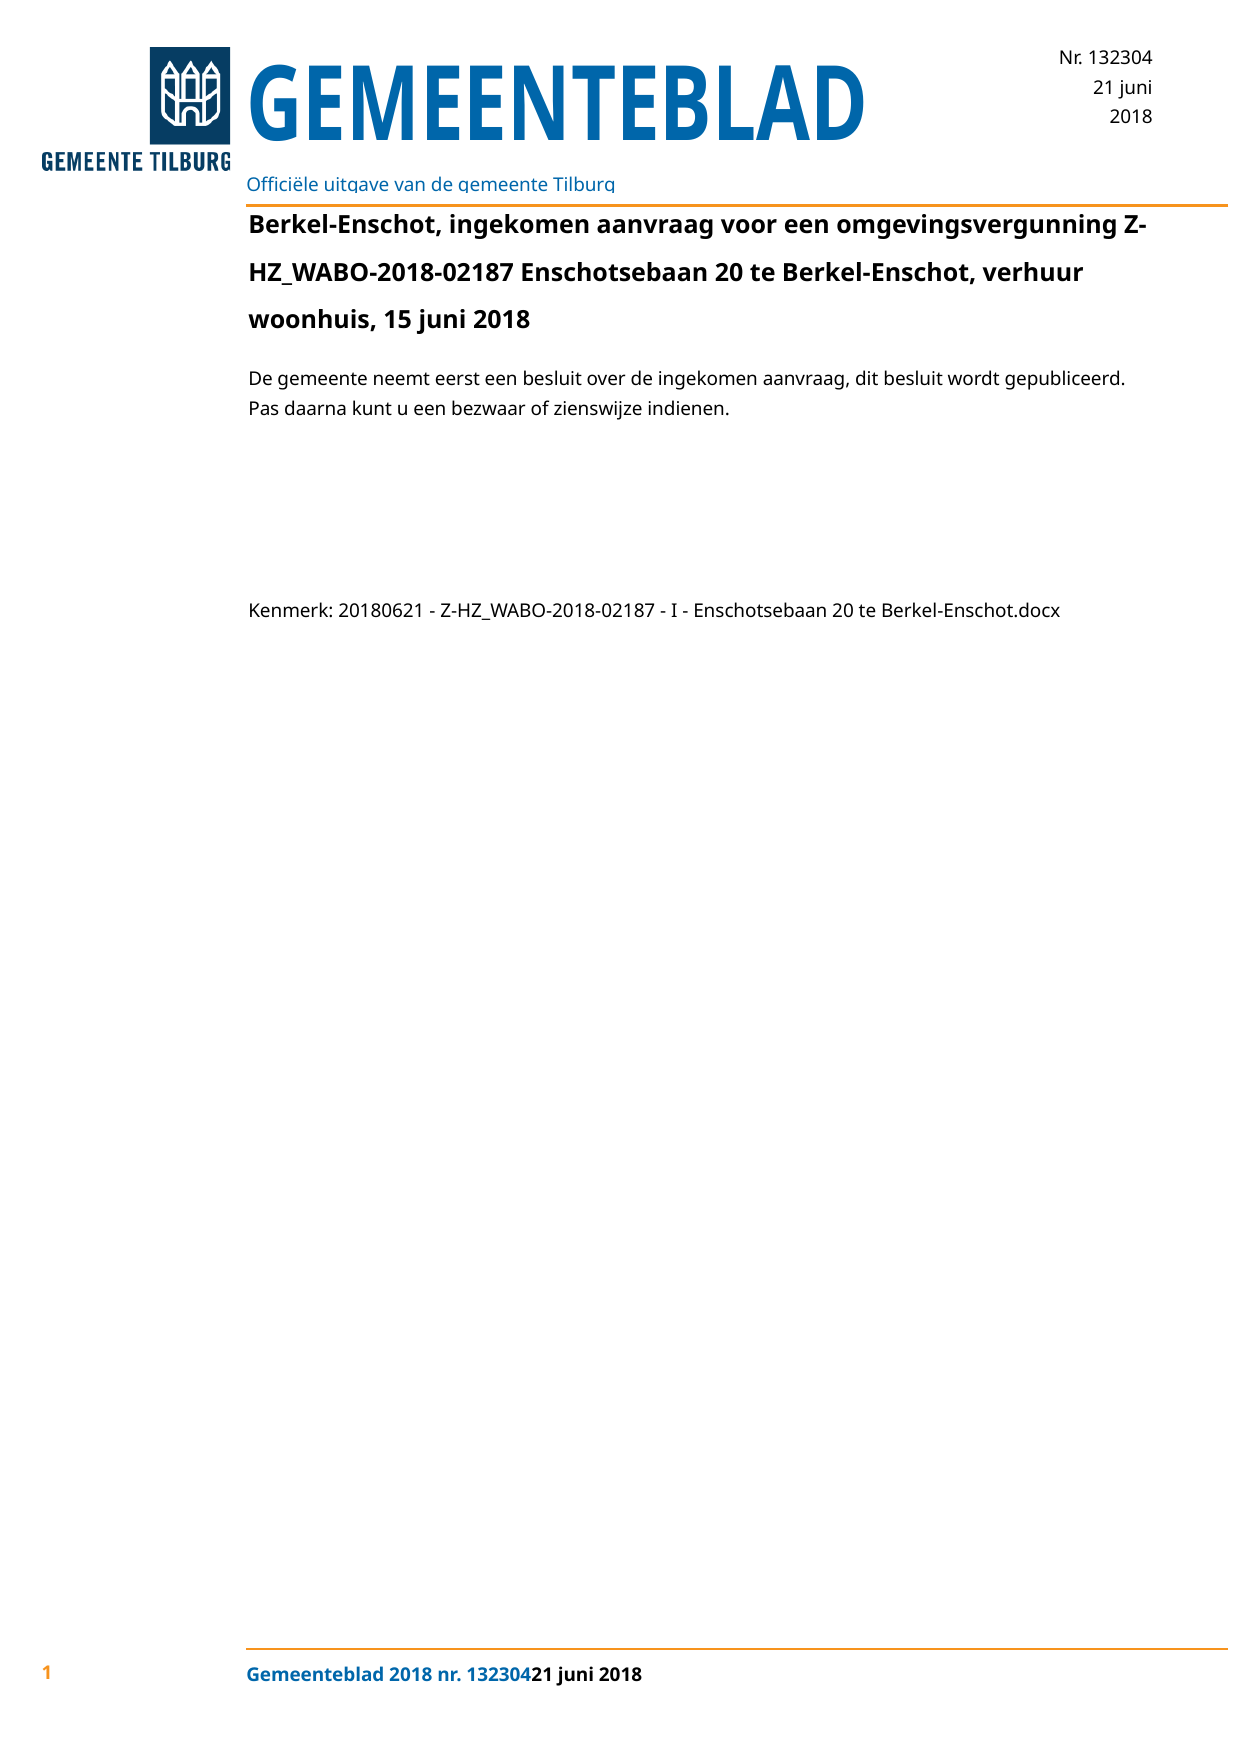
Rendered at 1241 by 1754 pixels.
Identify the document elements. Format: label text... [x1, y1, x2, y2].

text Berkel-Enschot, ingekomen aanvraag voor een omgevingsvergunning Z-HZ_WABO-2018-02187 Enschotsebaan 20 te Berkel-Enschot, verhuur woonhuis, 15 juni 2018 [248, 207, 1152, 336]
text De gemeente neemt eerst een besluit over de ingekomen aanvraag, dit besluit wordt gepubliceerd. Pas daarna kunt u een bezwaar of zienswijze indienen. [248, 366, 1152, 421]
picture [41, 47, 231, 172]
text Kenmerk: 20180621 - Z-HZ_WABO-2018-02187 - I - Enschotsebaan 20 te Berkel-Enschot.docx [248, 597, 1152, 622]
